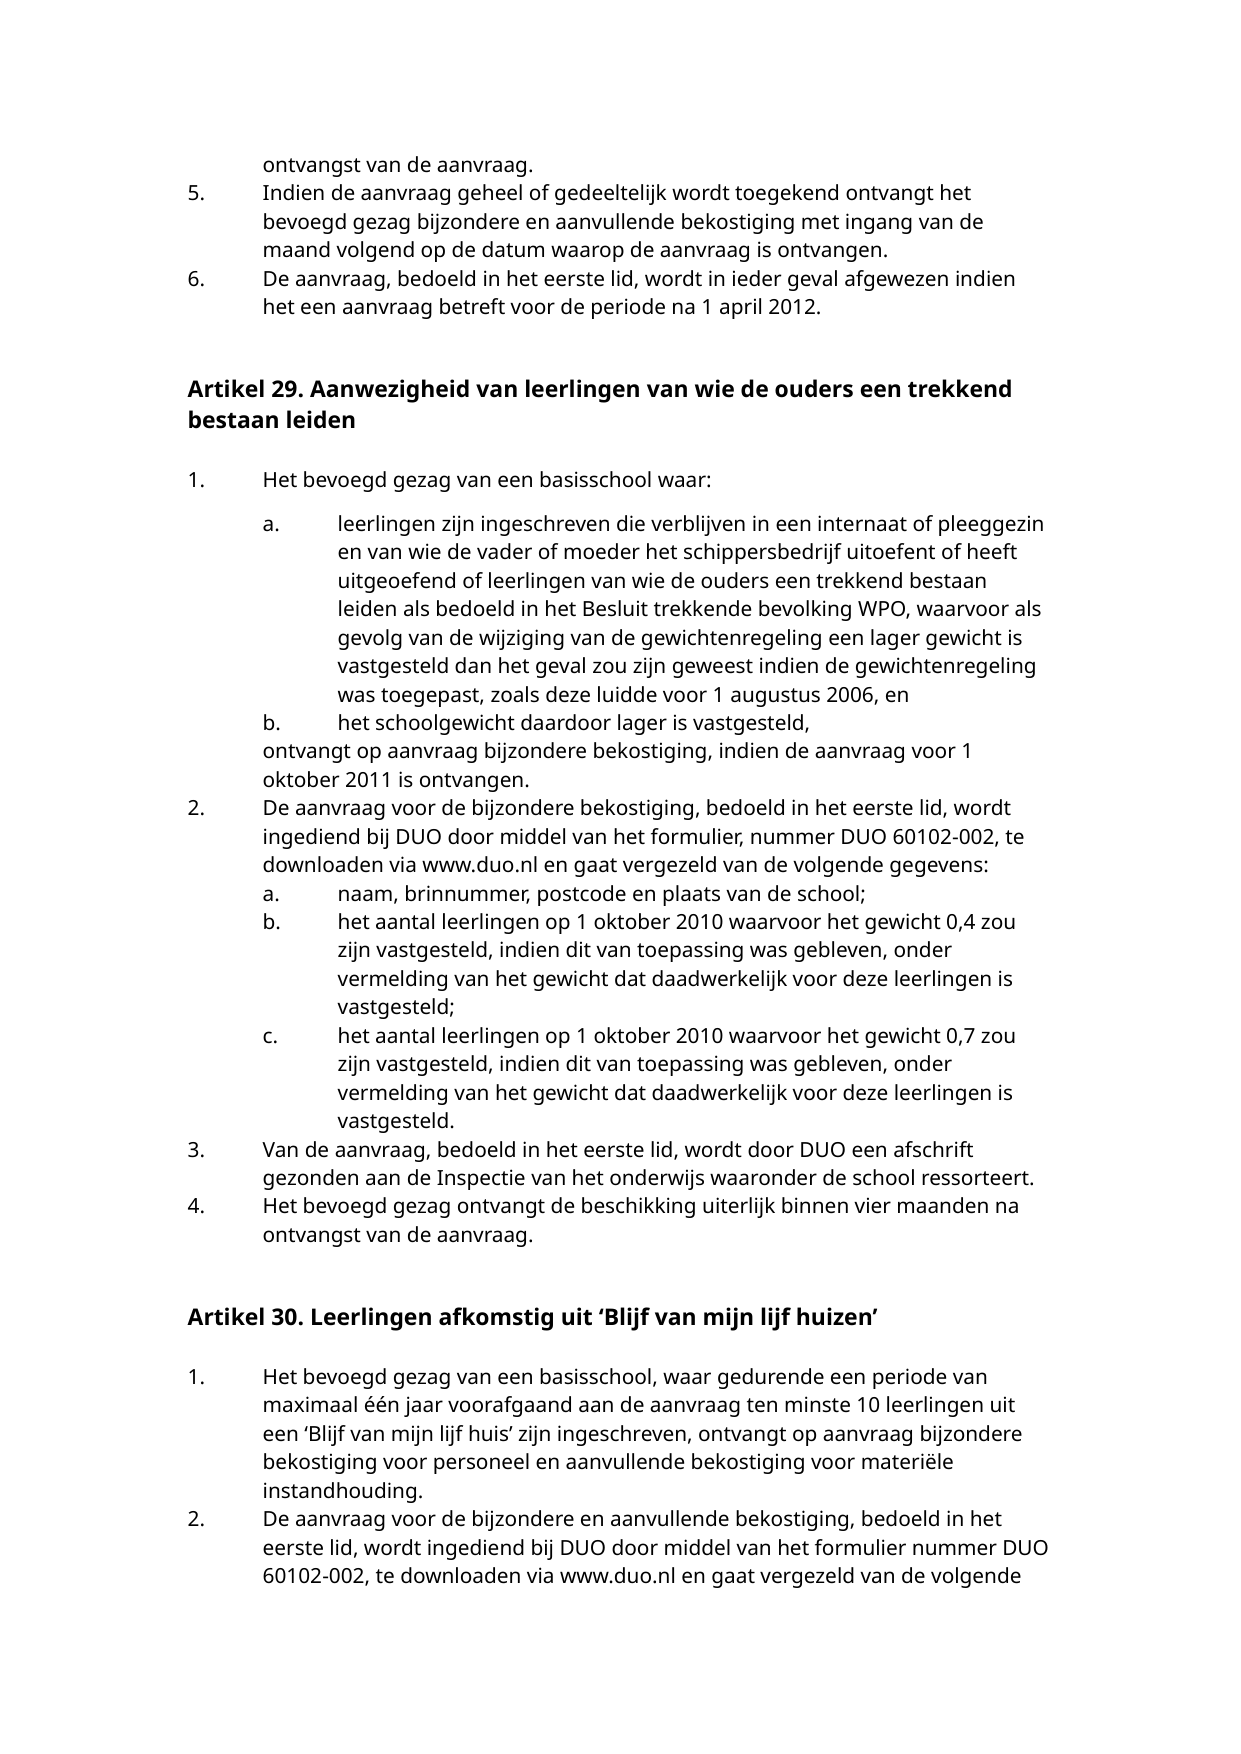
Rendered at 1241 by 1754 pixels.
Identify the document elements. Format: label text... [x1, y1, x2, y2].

list naam, brinnummer, postcode en plaats van de school; [262, 879, 1053, 907]
list Het bevoegd gezag van een basisschool waar: [187, 466, 1053, 494]
list De aanvraag voor de bijzondere en aanvullende bekostiging, bedoeld in het eerste lid, wordt ingediend bij DUO door middel van het formulier nummer DUO 60102-002, te downloaden via www.duo.nl en gaat vergezeld van de volgende [187, 1504, 1053, 1590]
subtitle Artikel 30. Leerlingen afkomstig uit ‘Blijf van mijn lijf huizen’ [187, 1301, 1053, 1332]
list Van de aanvraag, bedoeld in het eerste lid, wordt door DUO een afschrift gezonden aan de Inspectie van het onderwijs waaronder de school ressorteert. [187, 1135, 1053, 1192]
list het schoolgewicht daardoor lager is vastgesteld, [262, 708, 1053, 737]
list het aantal leerlingen op 1 oktober 2010 waarvoor het gewicht 0,4 zou zijn vastgesteld, indien dit van toepassing was gebleven, onder vermelding van het gewicht dat daadwerkelijk voor deze leerlingen is vastgesteld; [262, 907, 1053, 1021]
list ontvangst van de aanvraag. [187, 150, 1053, 178]
list het aantal leerlingen op 1 oktober 2010 waarvoor het gewicht 0,7 zou zijn vastgesteld, indien dit van toepassing was gebleven, onder vermelding van het gewicht dat daadwerkelijk voor deze leerlingen is vastgesteld. [262, 1021, 1053, 1135]
list Het bevoegd gezag van een basisschool, waar gedurende een periode van maximaal één jaar voorafgaand aan de aanvraag ten minste 10 leerlingen uit een ‘Blijf van mijn lijf huis’ zijn ingeschreven, ontvangt op aanvraag bijzondere bekostiging voor personeel en aanvullende bekostiging voor materiële instandhouding. [187, 1362, 1053, 1504]
list De aanvraag voor de bijzondere bekostiging, bedoeld in het eerste lid, wordt ingediend bij DUO door middel van het formulier, nummer DUO 60102-002, te downloaden via www.duo.nl en gaat vergezeld van de volgende gegevens: [187, 793, 1053, 879]
list Het bevoegd gezag ontvangt de beschikking uiterlijk binnen vier maanden na ontvangst van de aanvraag. [187, 1192, 1053, 1248]
list leerlingen zijn ingeschreven die verblijven in een internaat of pleeggezin en van wie de vader of moeder het schippersbedrijf uitoefent of heeft uitgeoefend of leerlingen van wie de ouders een trekkend bestaan leiden als bedoeld in het Besluit trekkende bevolking WPO, waarvoor als gevolg van de wijziging van de gewichtenregeling een lager gewicht is vastgesteld dan het geval zou zijn geweest indien de gewichtenregeling was toegepast, zoals deze luidde voor 1 augustus 2006, en [262, 509, 1053, 708]
list Indien de aanvraag geheel of gedeeltelijk wordt toegekend ontvangt het bevoegd gezag bijzondere en aanvullende bekostiging met ingang van de maand volgend op de datum waarop de aanvraag is ontvangen. [187, 178, 1053, 264]
subtitle Artikel 29. Aanwezigheid van leerlingen van wie de ouders een trekkend bestaan leiden [187, 373, 1053, 436]
list De aanvraag, bedoeld in het eerste lid, wordt in ieder geval afgewezen indien het een aanvraag betreft voor de periode na 1 april 2012. [187, 264, 1053, 321]
list ontvangt op aanvraag bijzondere bekostiging, indien de aanvraag voor 1 oktober 2011 is ontvangen. [187, 737, 1053, 793]
